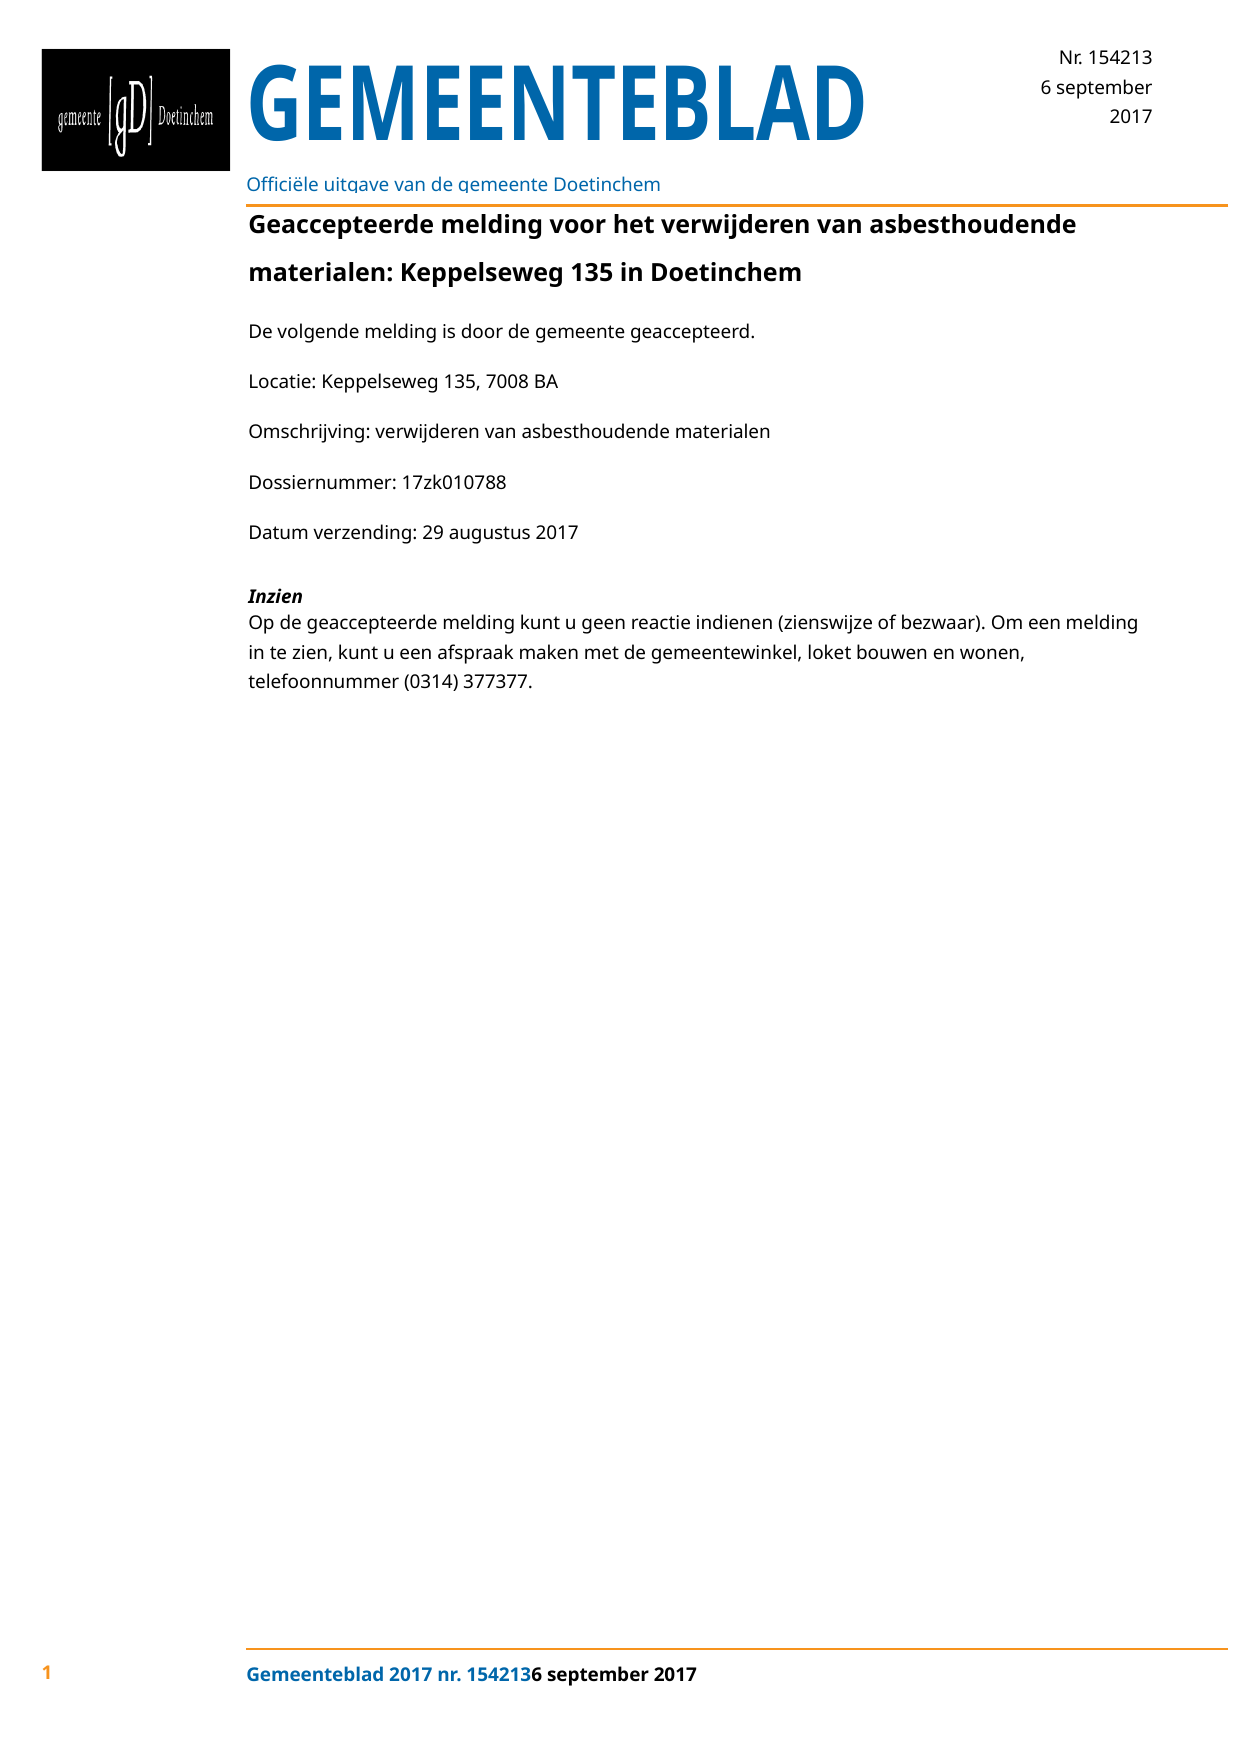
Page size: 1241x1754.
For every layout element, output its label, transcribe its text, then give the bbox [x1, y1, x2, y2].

text Datum verzending: 29 augustus 2017 [248, 519, 1152, 545]
text Dossiernummer: 17zk010788 [248, 469, 1152, 495]
picture [41, 47, 231, 172]
text Op de geaccepteerde melding kunt u geen reactie indienen (zienswijze of bezwaar). Om een melding in te zien, kunt u een afspraak maken met de gemeentewinkel, loket bouwen en wonen, telefoonnummer (0314) 377377. [248, 609, 1152, 694]
text Omschrijving: verwijderen van asbesthoudende materialen [248, 419, 1152, 444]
text Locatie: Keppelseweg 135, 7008 BA [248, 368, 1152, 394]
text Inzien [248, 583, 1152, 609]
text De volgende melding is door de gemeente geaccepteerd. [248, 318, 1152, 344]
text Geaccepteerde melding voor het verwijderen van asbesthoudende materialen: Keppelseweg 135 in Doetinchem [248, 207, 1152, 288]
